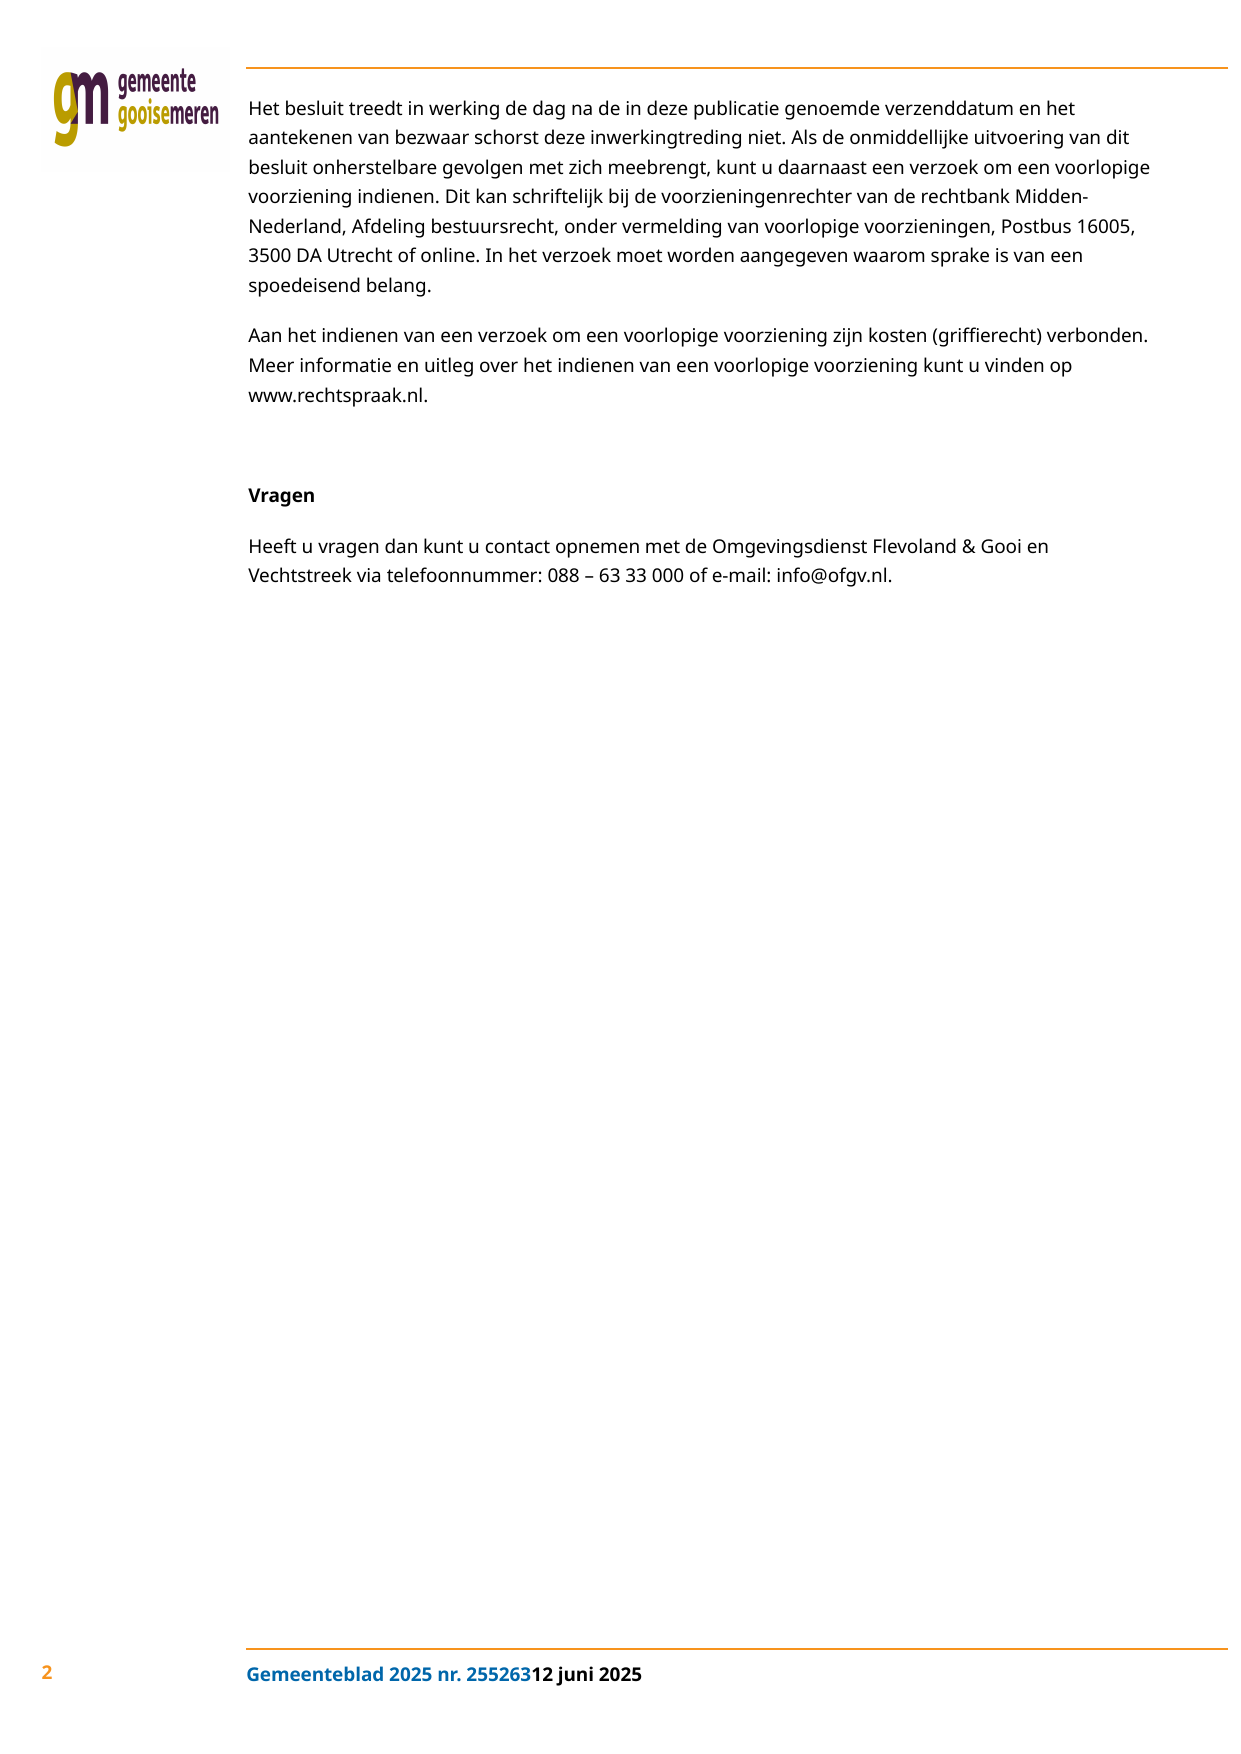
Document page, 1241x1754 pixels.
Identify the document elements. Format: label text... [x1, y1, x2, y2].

text Heeft u vragen dan kunt u contact opnemen met de Omgevingsdienst Flevoland & Gooi en Vechtstreek via telefoonnummer: 088 – 63 33 000 of e-mail: info@ofgv.nl. [248, 533, 1152, 588]
picture [41, 47, 231, 172]
text Aan het indienen van een verzoek om een voorlopige voorziening zijn kosten (griffierecht) verbonden. Meer informatie en uitleg over het indienen van een voorlopige voorziening kunt u vinden op www.rechtspraak.nl. [248, 323, 1152, 408]
text Vragen [248, 483, 1152, 508]
text Het besluit treedt in werking de dag na de in deze publicatie genoemde verzenddatum en het aantekenen van bezwaar schorst deze inwerkingtreding niet. Als de onmiddellijke uitvoering van dit besluit onherstelbare gevolgen met zich meebrengt, kunt u daarnaast een verzoek om een voorlopige voorziening indienen. Dit kan schriftelijk bij de voorzieningenrechter van de rechtbank Midden-Nederland, Afdeling bestuursrecht, onder vermelding van voorlopige voorzieningen, Postbus 16005, 3500 DA Utrecht of online. In het verzoek moet worden aangegeven waarom sprake is van een spoedeisend belang. [248, 95, 1152, 298]
